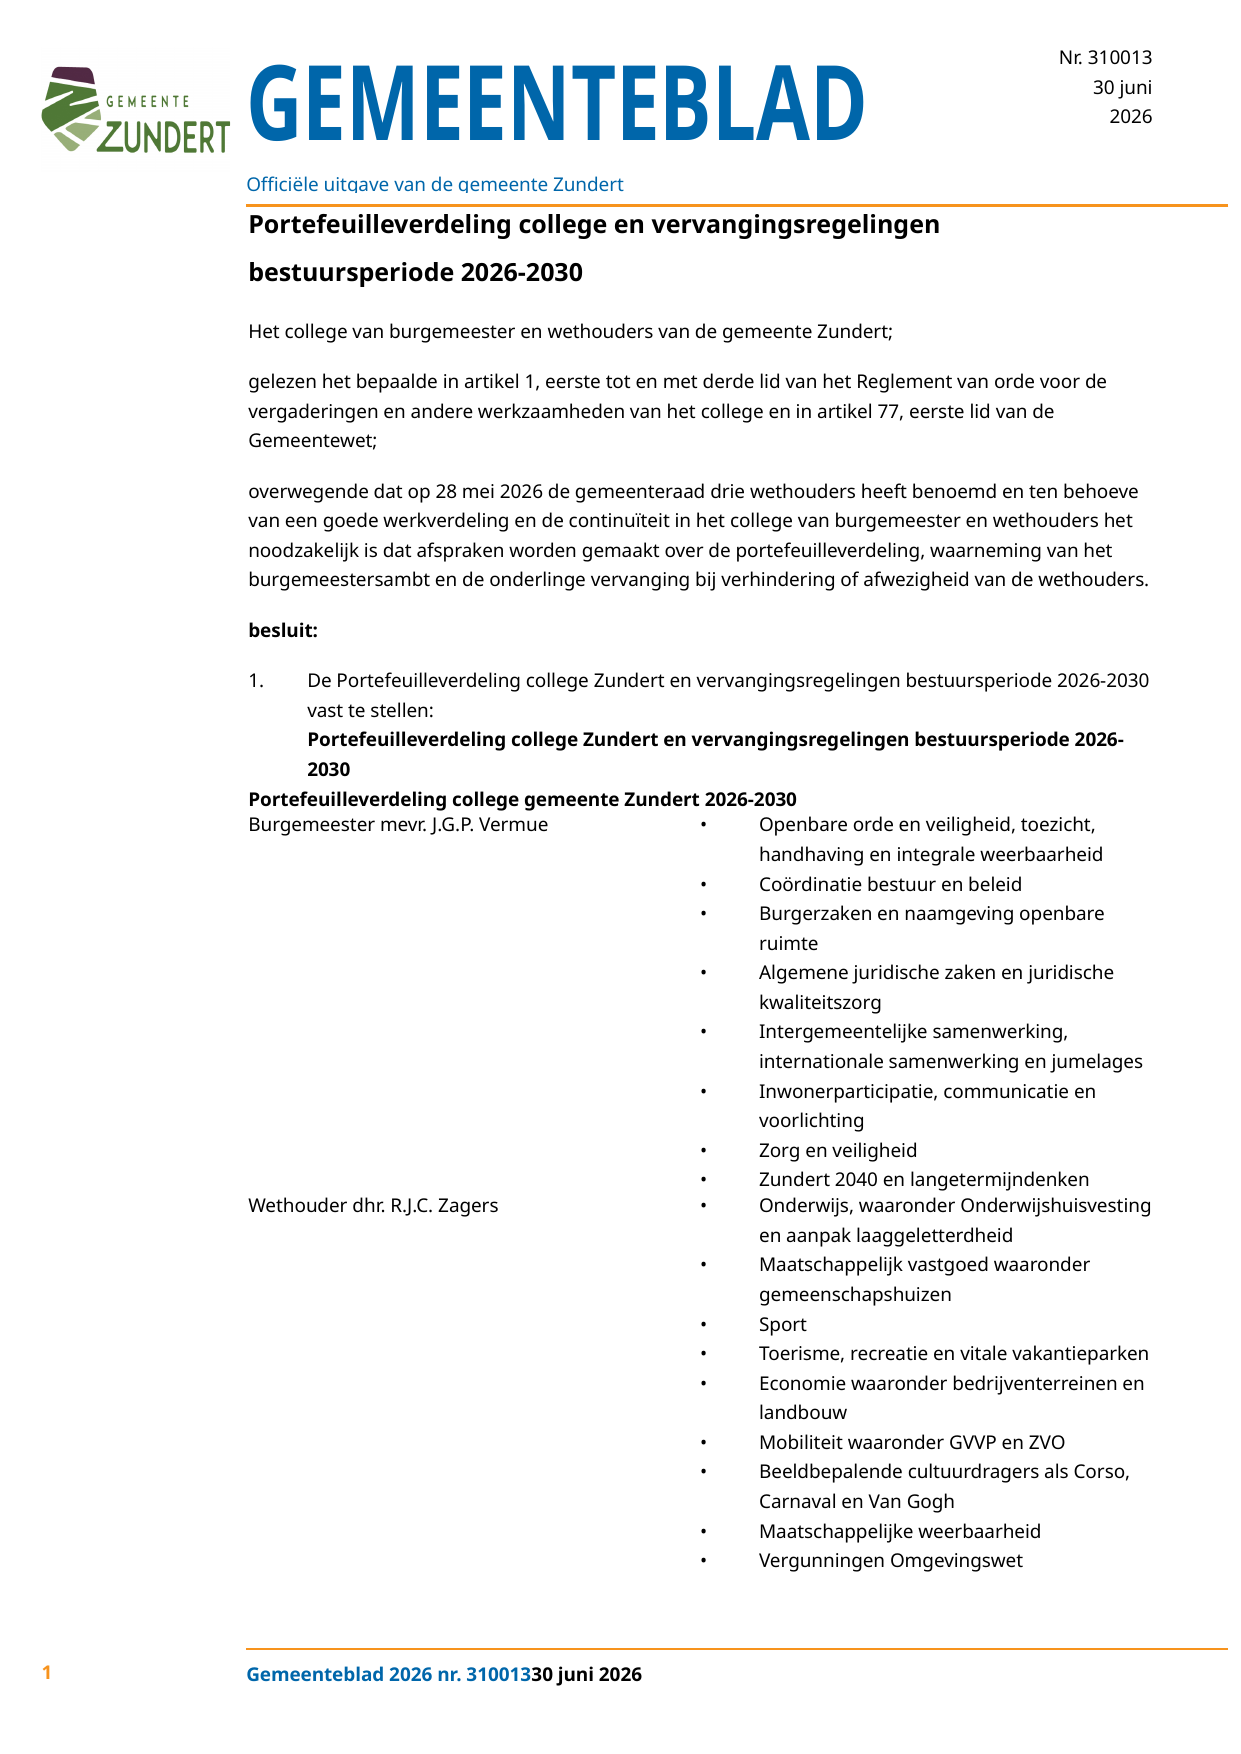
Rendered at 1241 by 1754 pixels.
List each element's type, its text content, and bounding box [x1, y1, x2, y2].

table_cell Burgemeester mevr. J.G.P. Vermue [248, 812, 700, 1192]
table_header Portefeuilleverdeling college gemeente Zundert 2026-2030 [248, 786, 1152, 812]
list Portefeuilleverdeling college Zundert en vervangingsregelingen bestuursperiode 2026-2030 [248, 727, 1152, 782]
text overwegende dat op 28 mei 2026 de gemeenteraad drie wethouders heeft benoemd en ten behoeve van een goede werkverdeling en de continuïteit in het college van burgemeester en wethouders het noodzakelijk is dat afspraken worden gemaakt over de portefeuilleverdeling, waarneming van het burgemeestersambt en de onderlinge vervanging bij verhindering of afwezigheid van de wethouders. [248, 478, 1152, 592]
list De Portefeuilleverdeling college Zundert en vervangingsregelingen bestuursperiode 2026-2030 vast te stellen: [248, 667, 1152, 723]
table_cell Wethouder dhr. R.J.C. Zagers [248, 1193, 700, 1573]
picture [41, 47, 231, 172]
table_cell Openbare orde en veiligheid, toezicht, handhaving en integrale weerbaarheid Coördinatie bestuur en beleid Burgerzaken en naamgeving openbare ruimte Algemene juridische zaken en juridische kwaliteitszorg Intergemeentelijke samenwerking, internationale samenwerking en jumelages Inwonerparticipatie, communicatie en voorlichting Zorg en veiligheid Zundert 2040 en langetermijndenken [700, 812, 1152, 1192]
table_cell Onderwijs, waaronder Onderwijshuisvesting en aanpak laaggeletterdheid Maatschappelijk vastgoed waaronder gemeenschapshuizen Sport Toerisme, recreatie en vitale vakantieparken Economie waaronder bedrijventerreinen en landbouw Mobiliteit waaronder GVVP en ZVO Beeldbepalende cultuurdragers als Corso, Carnaval en Van Gogh Maatschappelijke weerbaarheid Vergunningen Omgevingswet [700, 1193, 1152, 1573]
text gelezen het bepaalde in artikel 1, eerste tot en met derde lid van het Reglement van orde voor de vergaderingen en andere werkzaamheden van het college en in artikel 77, eerste lid van de Gemeentewet; [248, 368, 1152, 453]
text Het college van burgemeester en wethouders van de gemeente Zundert; [248, 318, 1152, 344]
text besluit: [248, 617, 1152, 643]
text Portefeuilleverdeling college en vervangingsregelingen bestuursperiode 2026-2030 [248, 207, 1152, 288]
